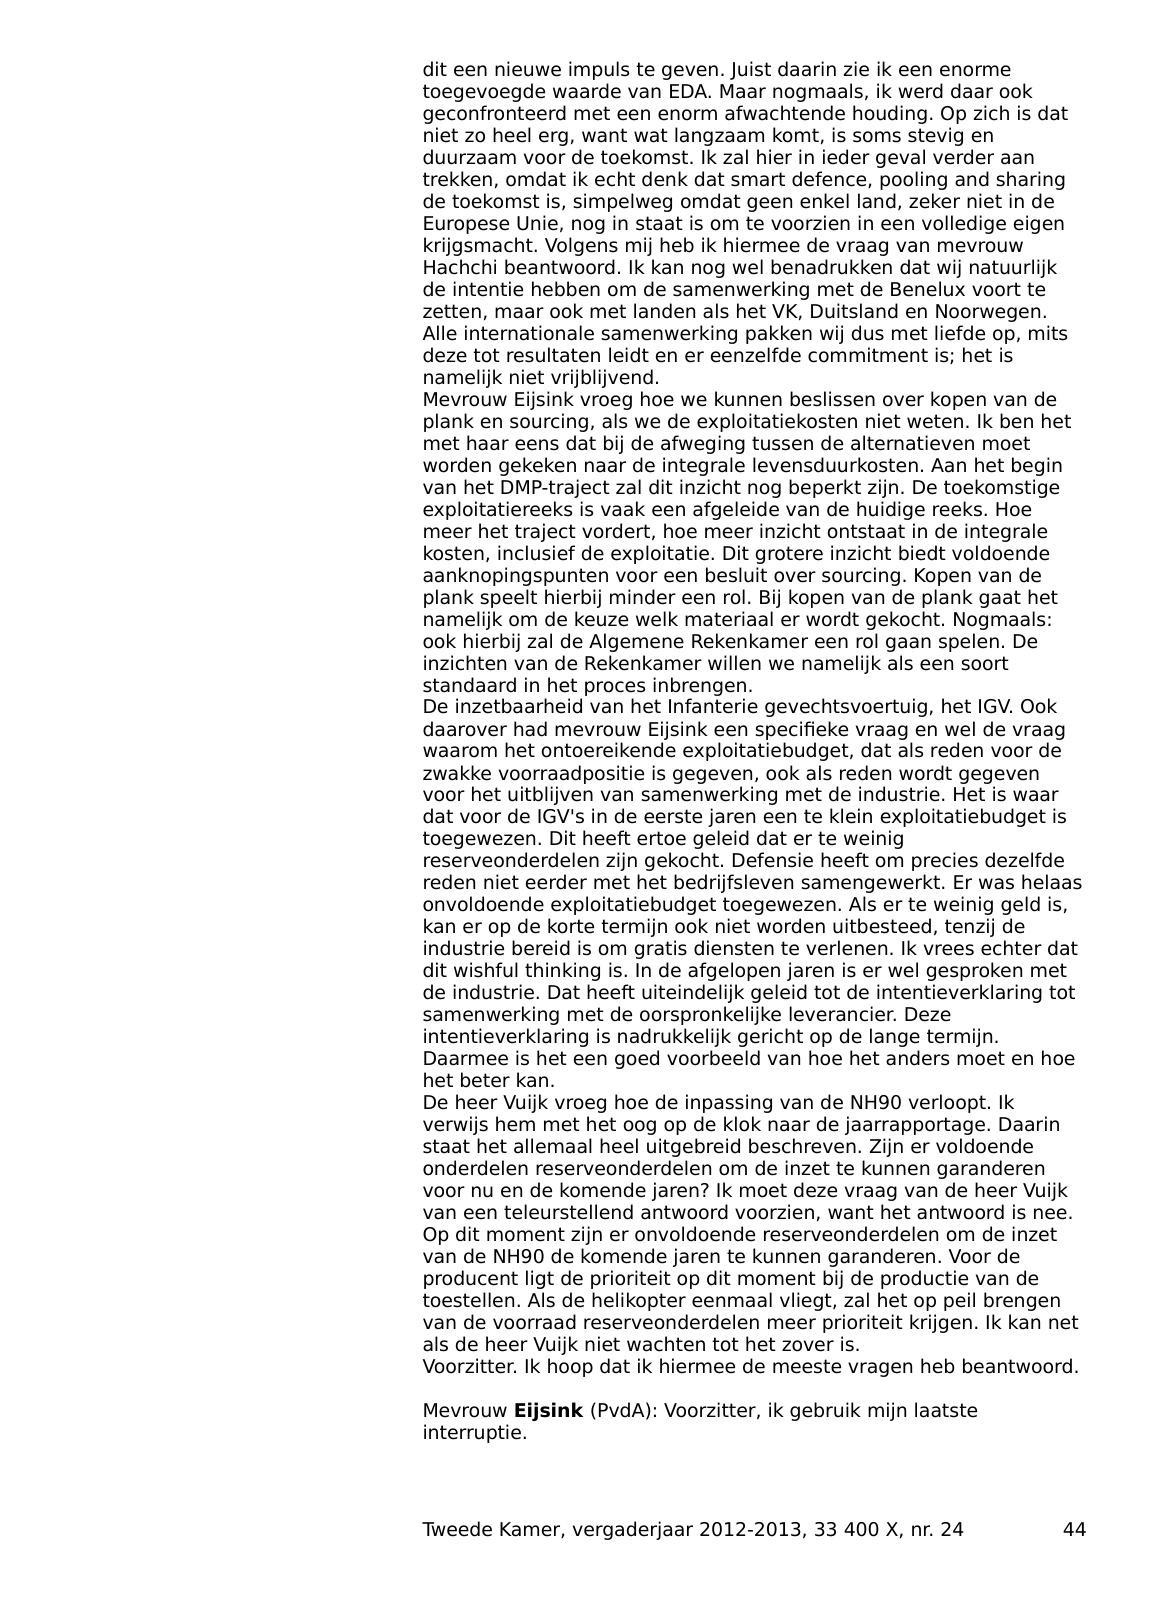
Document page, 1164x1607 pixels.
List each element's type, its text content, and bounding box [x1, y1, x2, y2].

text dit een nieuwe impuls te geven. Juist daarin zie ik een enorme toegevoegde waarde van EDA. Maar nogmaals, ik werd daar ook geconfronteerd met een enorm afwachtende houding. Op zich is dat niet zo heel erg, want wat langzaam komt, is soms stevig en duurzaam voor de toekomst. Ik zal hier in ieder geval verder aan trekken, omdat ik echt denk dat smart defence, pooling and sharing de toekomst is, simpelweg omdat geen enkel land, zeker niet in de Europese Unie, nog in staat is om te voorzien in een volledige eigen krijgsmacht. Volgens mij heb ik hiermee de vraag van mevrouw Hachchi beantwoord. Ik kan nog wel benadrukken dat wij natuurlijk de intentie hebben om de samenwerking met de Benelux voort te zetten, maar ook met landen als het VK, Duitsland en Noorwegen. Alle internationale samenwerking pakken wij dus met liefde op, mits deze tot resultaten leidt en er eenzelfde commitment is; het is namelijk niet vrijblijvend. [422, 59, 1087, 389]
text Voorzitter. Ik hoop dat ik hiermee de meeste vragen heb beantwoord. [422, 1356, 1087, 1378]
text Mevrouw Eijsink vroeg hoe we kunnen beslissen over kopen van de plank en sourcing, als we de exploitatiekosten niet weten. Ik ben het met haar eens dat bij de afweging tussen de alternatieven moet worden gekeken naar de integrale levensduurkosten. Aan het begin van het DMP-traject zal dit inzicht nog beperkt zijn. De toekomstige exploitatiereeks is vaak een afgeleide van de huidige reeks. Hoe meer het traject vordert, hoe meer inzicht ontstaat in de integrale kosten, inclusief de exploitatie. Dit grotere inzicht biedt voldoende aanknopingspunten voor een besluit over sourcing. Kopen van de plank speelt hierbij minder een rol. Bij kopen van de plank gaat het namelijk om de keuze welk materiaal er wordt gekocht. Nogmaals: ook hierbij zal de Algemene Rekenkamer een rol gaan spelen. De inzichten van de Rekenkamer willen we namelijk als een soort standaard in het proces inbrengen. [422, 389, 1087, 696]
text De inzetbaarheid van het Infanterie gevechtsvoertuig, het IGV. Ook daarover had mevrouw Eijsink een specifieke vraag en wel de vraag waarom het ontoereikende exploitatiebudget, dat als reden voor de zwakke voorraadpositie is gegeven, ook als reden wordt gegeven voor het uitblijven van samenwerking met de industrie. Het is waar dat voor de IGV's in de eerste jaren een te klein exploitatiebudget is toegewezen. Dit heeft ertoe geleid dat er te weinig reserveonderdelen zijn gekocht. Defensie heeft om precies dezelfde reden niet eerder met het bedrijfsleven samengewerkt. Er was helaas onvoldoende exploitatiebudget toegewezen. Als er te weinig geld is, kan er op de korte termijn ook niet worden uitbesteed, tenzij de industrie bereid is om gratis diensten te verlenen. Ik vrees echter dat dit wishful thinking is. In de afgelopen jaren is er wel gesproken met de industrie. Dat heeft uiteindelijk geleid tot de intentieverklaring tot samenwerking met de oorspronkelijke leverancier. Deze intentieverklaring is nadrukkelijk gericht op de lange termijn. Daarmee is het een goed voorbeeld van hoe het anders moet en hoe het beter kan. [422, 696, 1087, 1092]
text De heer Vuijk vroeg hoe de inpassing van de NH90 verloopt. Ik verwijs hem met het oog op de klok naar de jaarrapportage. Daarin staat het allemaal heel uitgebreid beschreven. Zijn er voldoende onderdelen reserveonderdelen om de inzet te kunnen garanderen voor nu en de komende jaren? Ik moet deze vraag van de heer Vuijk van een teleurstellend antwoord voorzien, want het antwoord is nee. Op dit moment zijn er onvoldoende reserveonderdelen om de inzet van de NH90 de komende jaren te kunnen garanderen. Voor de producent ligt de prioriteit op dit moment bij de productie van de toestellen. Als de helikopter eenmaal vliegt, zal het op peil brengen van de voorraad reserveonderdelen meer prioriteit krijgen. Ik kan net als de heer Vuijk niet wachten tot het zover is. [422, 1092, 1087, 1356]
text Mevrouw Eijsink (PvdA): Voorzitter, ik gebruik mijn laatste interruptie. [422, 1400, 1087, 1444]
